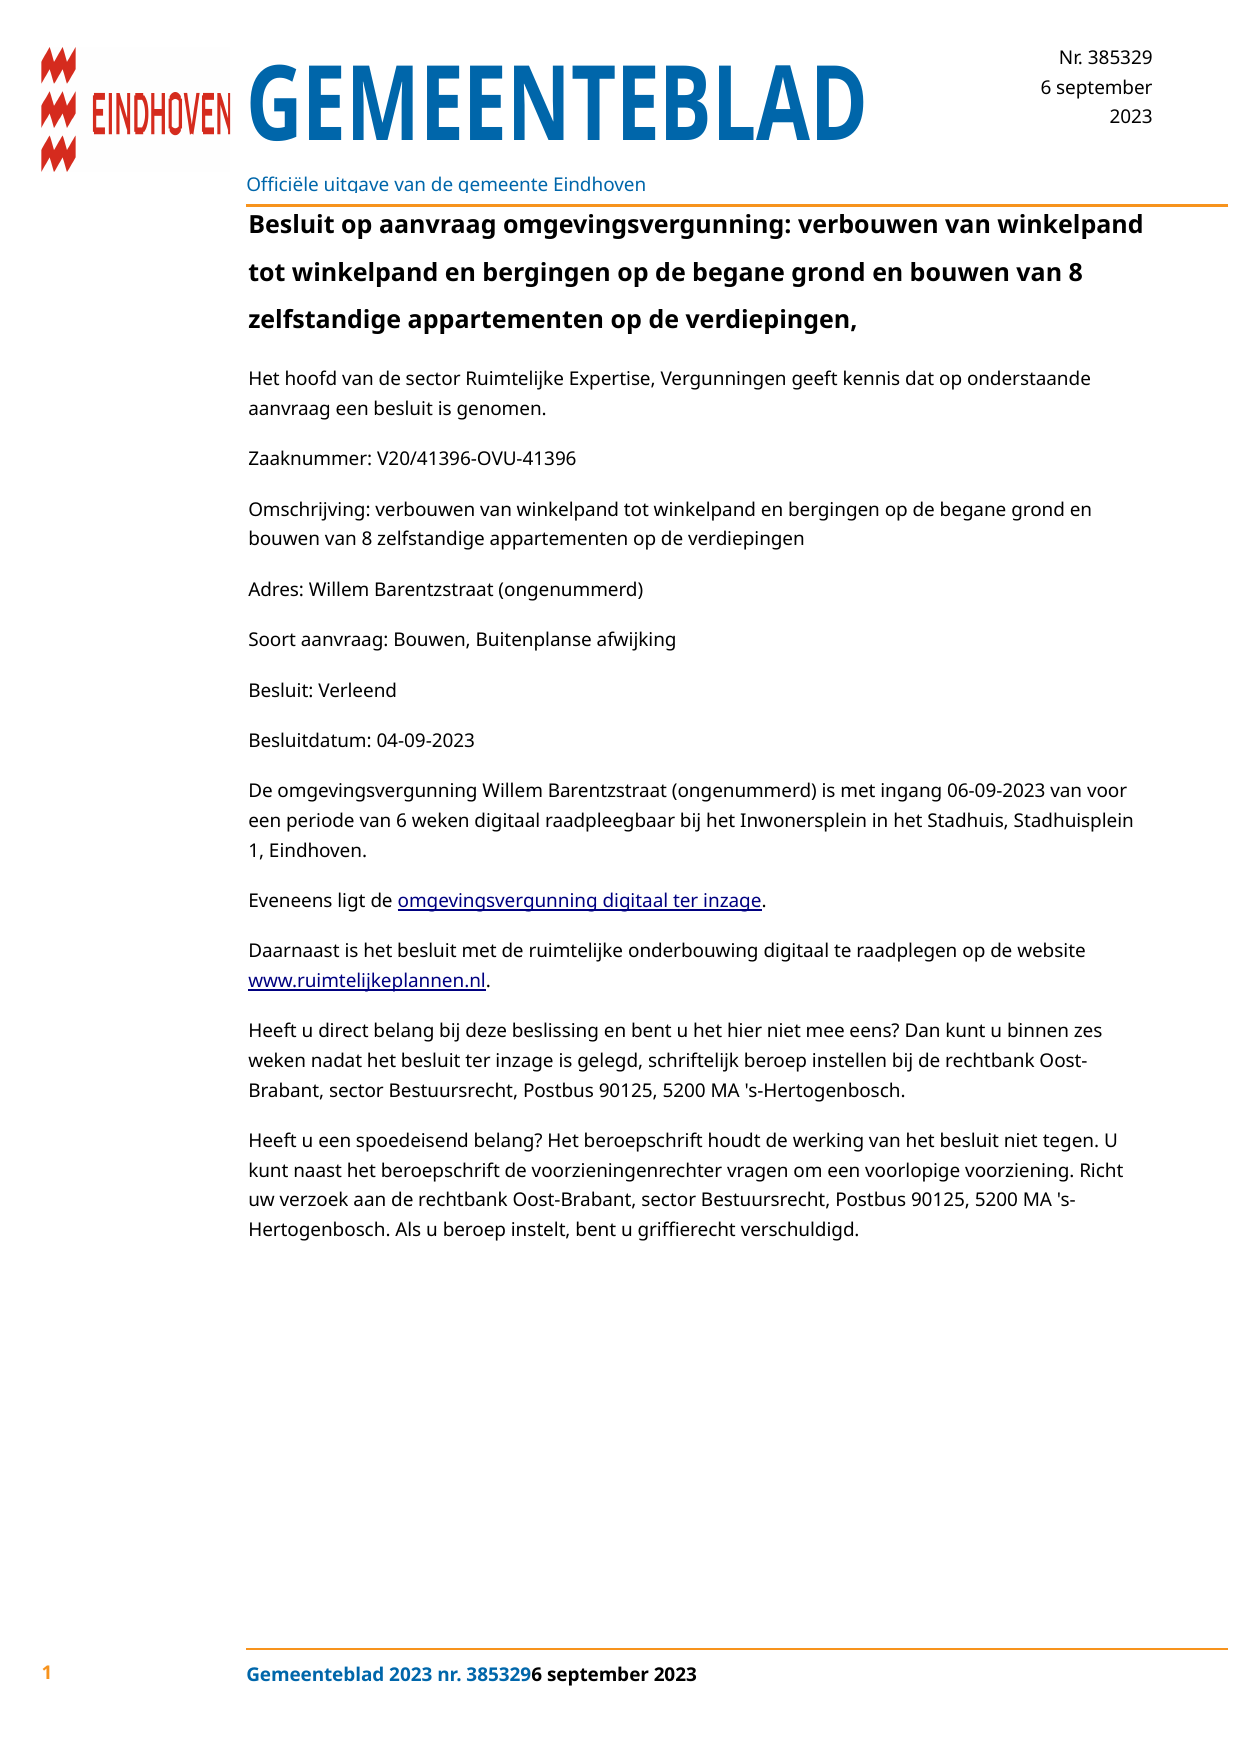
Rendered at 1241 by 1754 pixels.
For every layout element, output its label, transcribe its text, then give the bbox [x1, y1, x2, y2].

text Zaaknummer: V20/41396-OVU-41396 [248, 446, 1152, 471]
text Soort aanvraag: Bouwen, Buitenplanse afwijking [248, 626, 1152, 652]
text Het hoofd van de sector Ruimtelijke Expertise, Vergunningen geeft kennis dat op onderstaande aanvraag een besluit is genomen. [248, 366, 1152, 421]
text Daarnaast is het besluit met de ruimtelijke onderbouwing digitaal te raadplegen op de website www.ruimtelijkeplannen.nl. [248, 938, 1152, 993]
text Omschrijving: verbouwen van winkelpand tot winkelpand en bergingen op de begane grond en bouwen van 8 zelfstandige appartementen op de verdiepingen [248, 496, 1152, 551]
text Adres: Willem Barentzstraat (ongenummerd) [248, 576, 1152, 602]
text Besluitdatum: 04-09-2023 [248, 727, 1152, 753]
text Eveneens ligt de omgevingsvergunning digitaal ter inzage. [248, 887, 1152, 913]
text Besluit: Verleend [248, 677, 1152, 702]
text De omgevingsvergunning Willem Barentzstraat (ongenummerd) is met ingang 06-09-2023 van voor een periode van 6 weken digitaal raadpleegbaar bij het Inwonersplein in het Stadhuis, Stadhuisplein 1, Eindhoven. [248, 778, 1152, 862]
picture [41, 47, 231, 172]
text Besluit op aanvraag omgevingsvergunning: verbouwen van winkelpand tot winkelpand en bergingen op de begane grond en bouwen van 8 zelfstandige appartementen op de verdiepingen, [248, 207, 1152, 336]
text Heeft u direct belang bij deze beslissing en bent u het hier niet mee eens? Dan kunt u binnen zes weken nadat het besluit ter inzage is gelegd, schriftelijk beroep instellen bij de rechtbank Oost-Brabant, sector Bestuursrecht, Postbus 90125, 5200 MA 's-Hertogenbosch. [248, 1018, 1152, 1102]
text Heeft u een spoedeisend belang? Het beroepschrift houdt de werking van het besluit niet tegen. U kunt naast het beroepschrift de voorzieningenrechter vragen om een voorlopige voorziening. Richt uw verzoek aan de rechtbank Oost-Brabant, sector Bestuursrecht, Postbus 90125, 5200 MA 's-Hertogenbosch. Als u beroep instelt, bent u griffierecht verschuldigd. [248, 1127, 1152, 1242]
